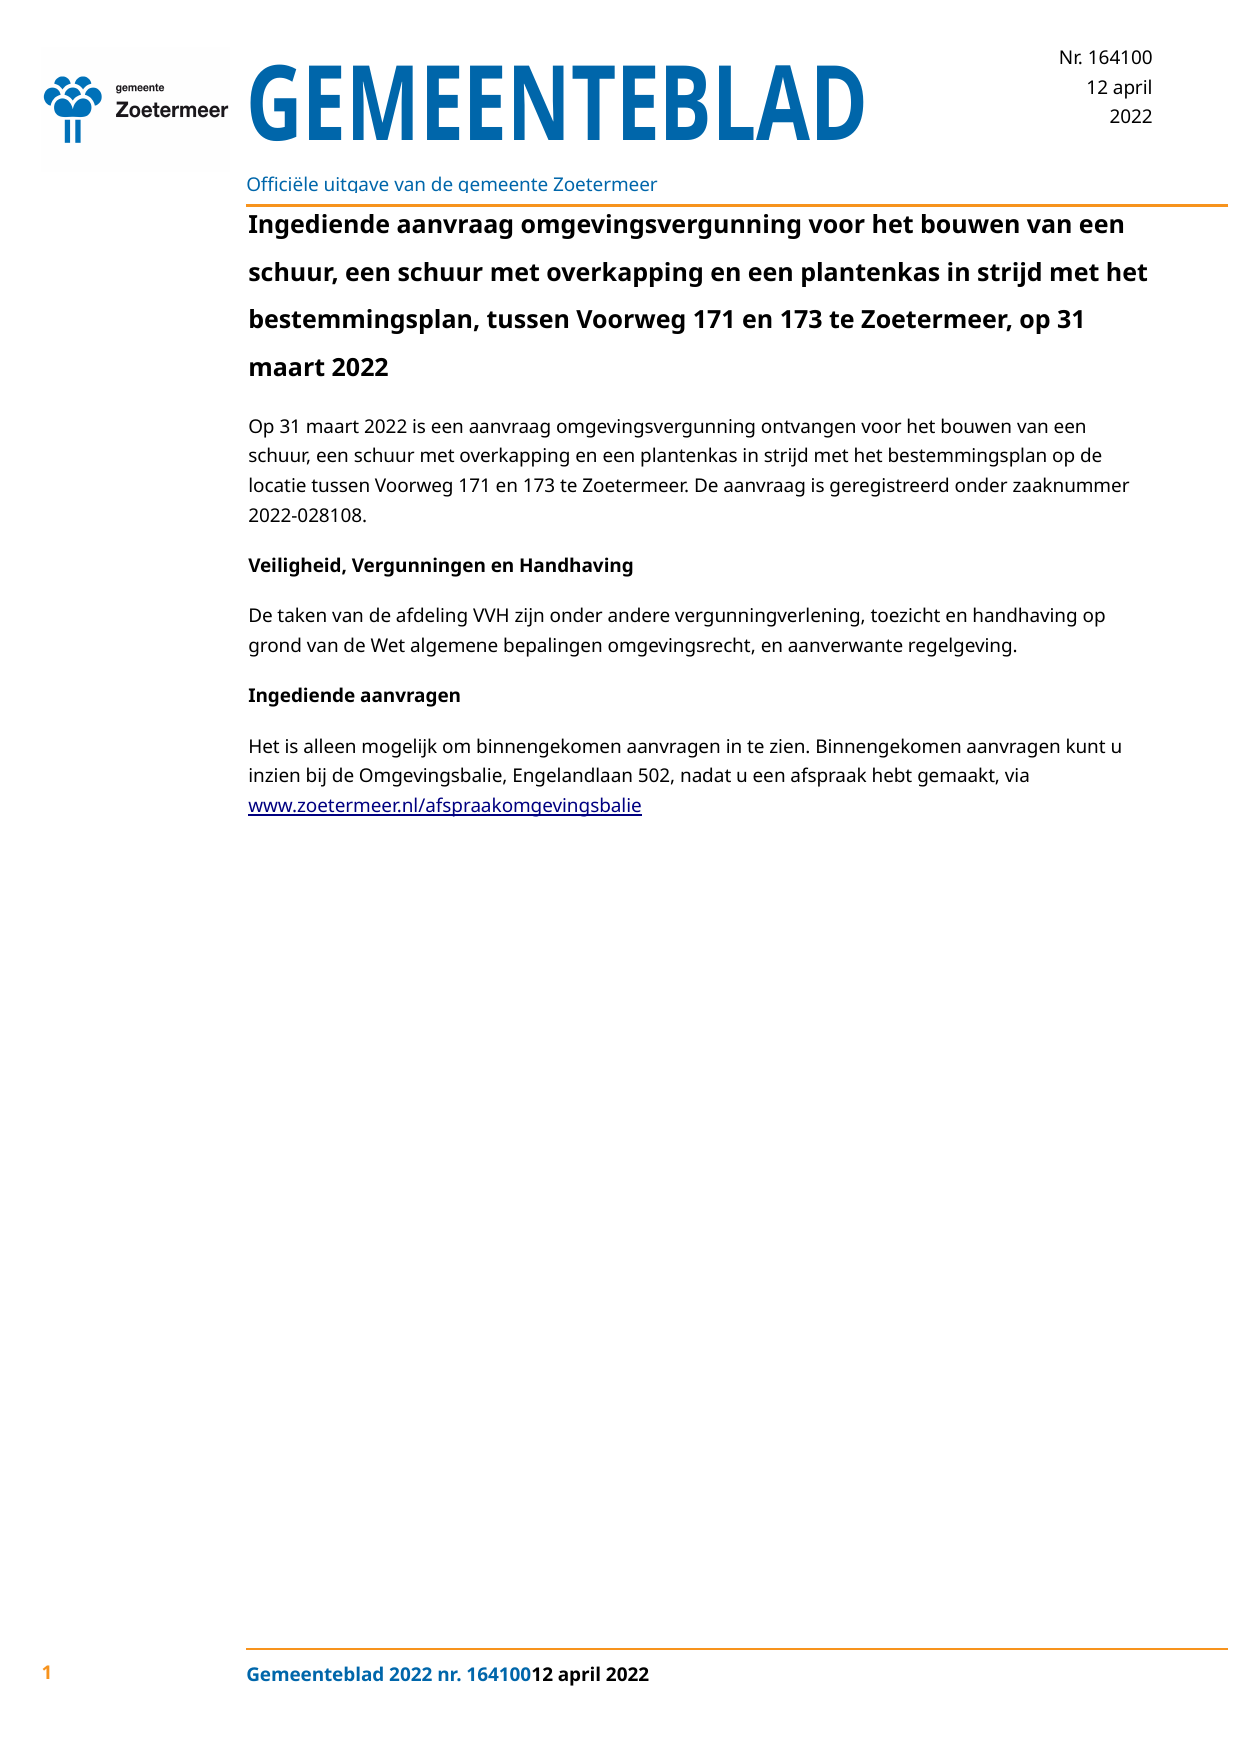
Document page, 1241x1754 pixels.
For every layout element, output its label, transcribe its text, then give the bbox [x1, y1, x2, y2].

text Het is alleen mogelijk om binnengekomen aanvragen in te zien. Binnengekomen aanvragen kunt u inzien bij de Omgevingsbalie, Engelandlaan 502, nadat u een afspraak hebt gemaakt, via www.zoetermeer.nl/afspraakomgevingsbalie [248, 733, 1152, 818]
text Veiligheid, Vergunningen en Handhaving [248, 552, 1152, 578]
text Op 31 maart 2022 is een aanvraag omgevingsvergunning ontvangen voor het bouwen van een schuur, een schuur met overkapping en een plantenkas in strijd met het bestemmingsplan op de locatie tussen Voorweg 171 en 173 te Zoetermeer. De aanvraag is geregistreerd onder zaaknummer 2022-028108. [248, 413, 1152, 528]
text Ingediende aanvraag omgevingsvergunning voor het bouwen van een schuur, een schuur met overkapping en een plantenkas in strijd met het bestemmingsplan, tussen Voorweg 171 en 173 te Zoetermeer, op 31 maart 2022 [248, 207, 1152, 384]
text De taken van de afdeling VVH zijn onder andere vergunningverlening, toezicht en handhaving op grond van de Wet algemene bepalingen omgevingsrecht, en aanverwante regelgeving. [248, 603, 1152, 658]
picture [41, 47, 231, 172]
text Ingediende aanvragen [248, 683, 1152, 708]
